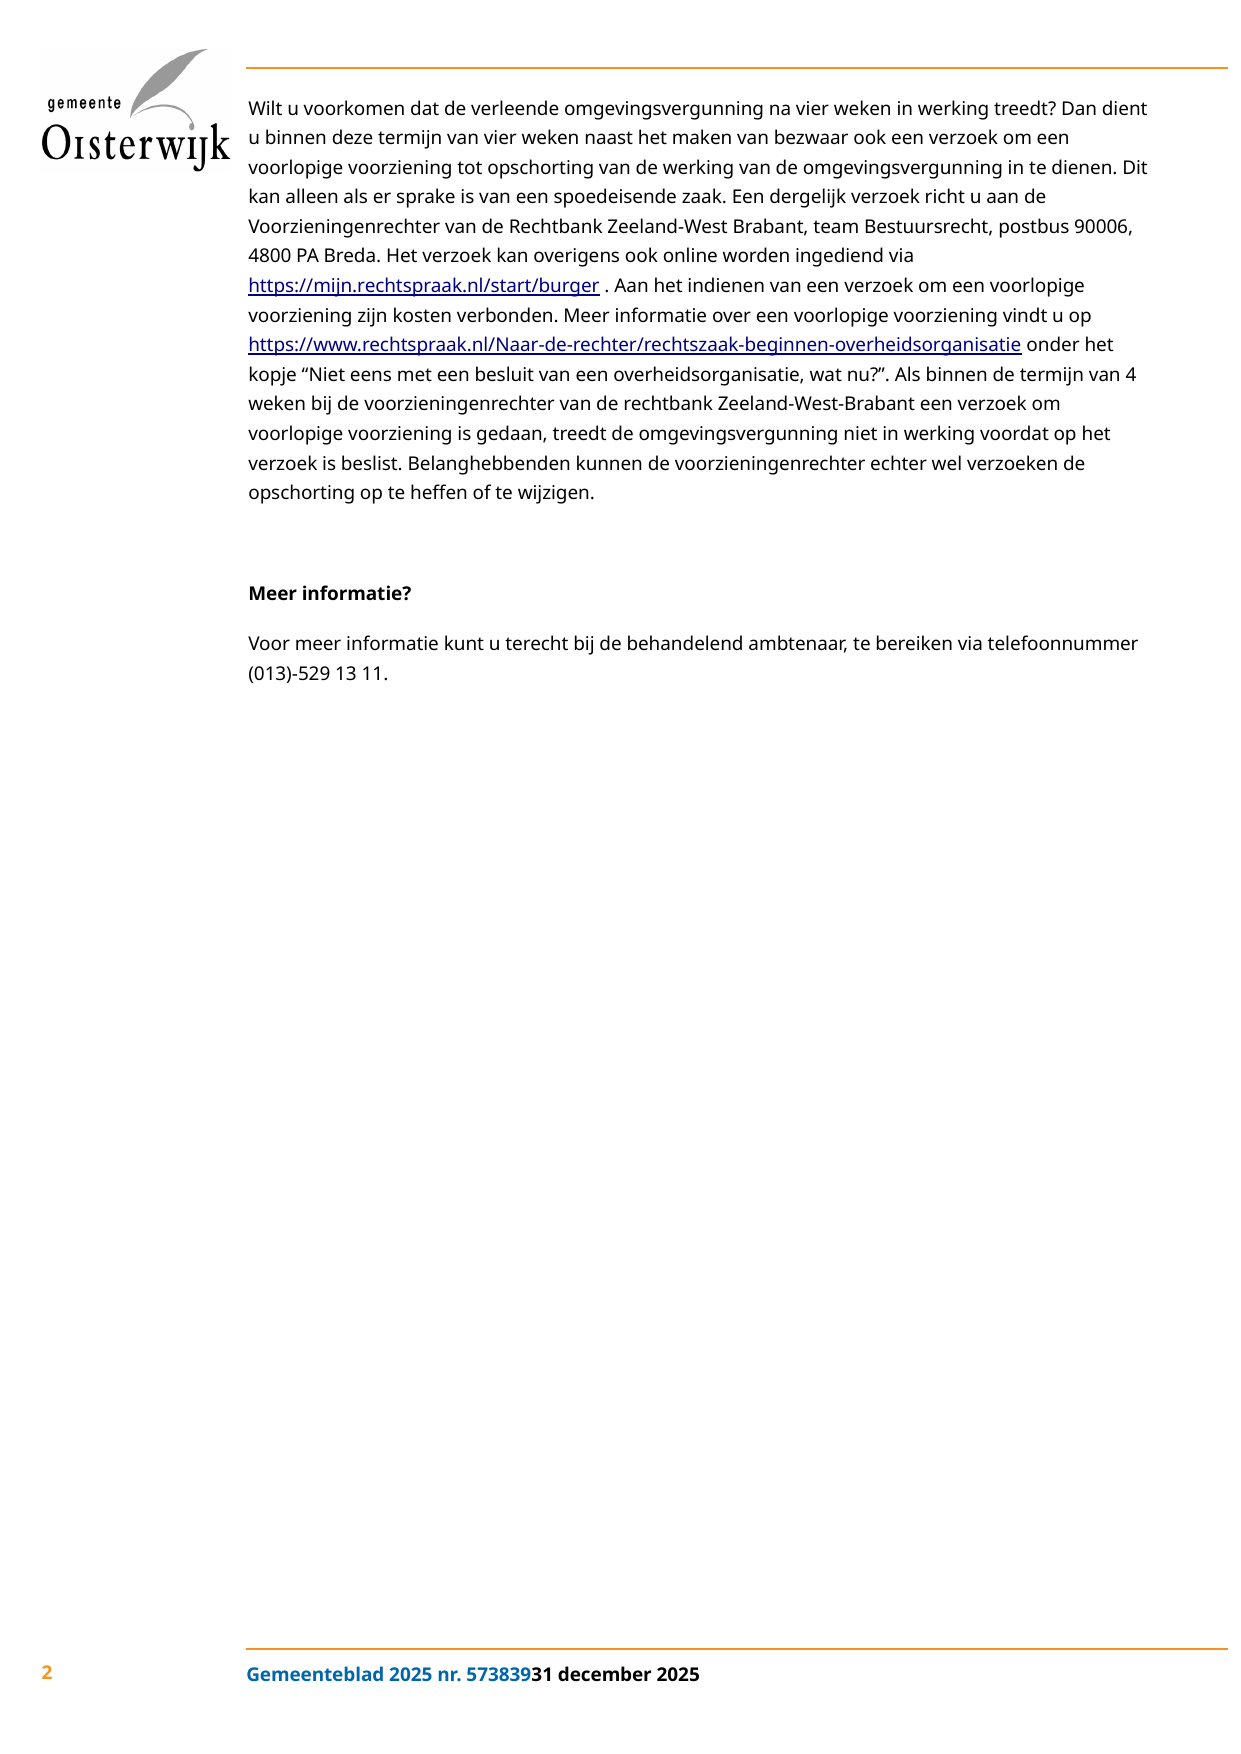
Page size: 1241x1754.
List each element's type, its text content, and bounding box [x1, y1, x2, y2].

text Meer informatie? [248, 580, 1152, 606]
text Voor meer informatie kunt u terecht bij de behandelend ambtenaar, te bereiken via telefoonnummer (013)-529 13 11. [248, 631, 1152, 686]
picture [41, 47, 231, 172]
text Wilt u voorkomen dat de verleende omgevingsvergunning na vier weken in werking treedt? Dan dient u binnen deze termijn van vier weken naast het maken van bezwaar ook een verzoek om een voorlopige voorziening tot opschorting van de werking van de omgevingsvergunning in te dienen. Dit kan alleen als er sprake is van een spoedeisende zaak. Een dergelijk verzoek richt u aan de Voorzieningenrechter van de Rechtbank Zeeland-West Brabant, team Bestuursrecht, postbus 90006, 4800 PA Breda. Het verzoek kan overigens ook online worden ingediend via https://mijn.rechtspraak.nl/start/burger . Aan het indienen van een verzoek om een voorlopige voorziening zijn kosten verbonden. Meer informatie over een voorlopige voorziening vindt u op https://www.rechtspraak.nl/Naar-de-rechter/rechtszaak-beginnen-overheidsorganisatie onder het kopje “Niet eens met een besluit van een overheidsorganisatie, wat nu?”. Als binnen de termijn van 4 weken bij de voorzieningenrechter van de rechtbank Zeeland-West-Brabant een verzoek om voorlopige voorziening is gedaan, treedt de omgevingsvergunning niet in werking voordat op het verzoek is beslist. Belanghebbenden kunnen de voorzieningenrechter echter wel verzoeken de opschorting op te heffen of te wijzigen. [248, 95, 1152, 505]
